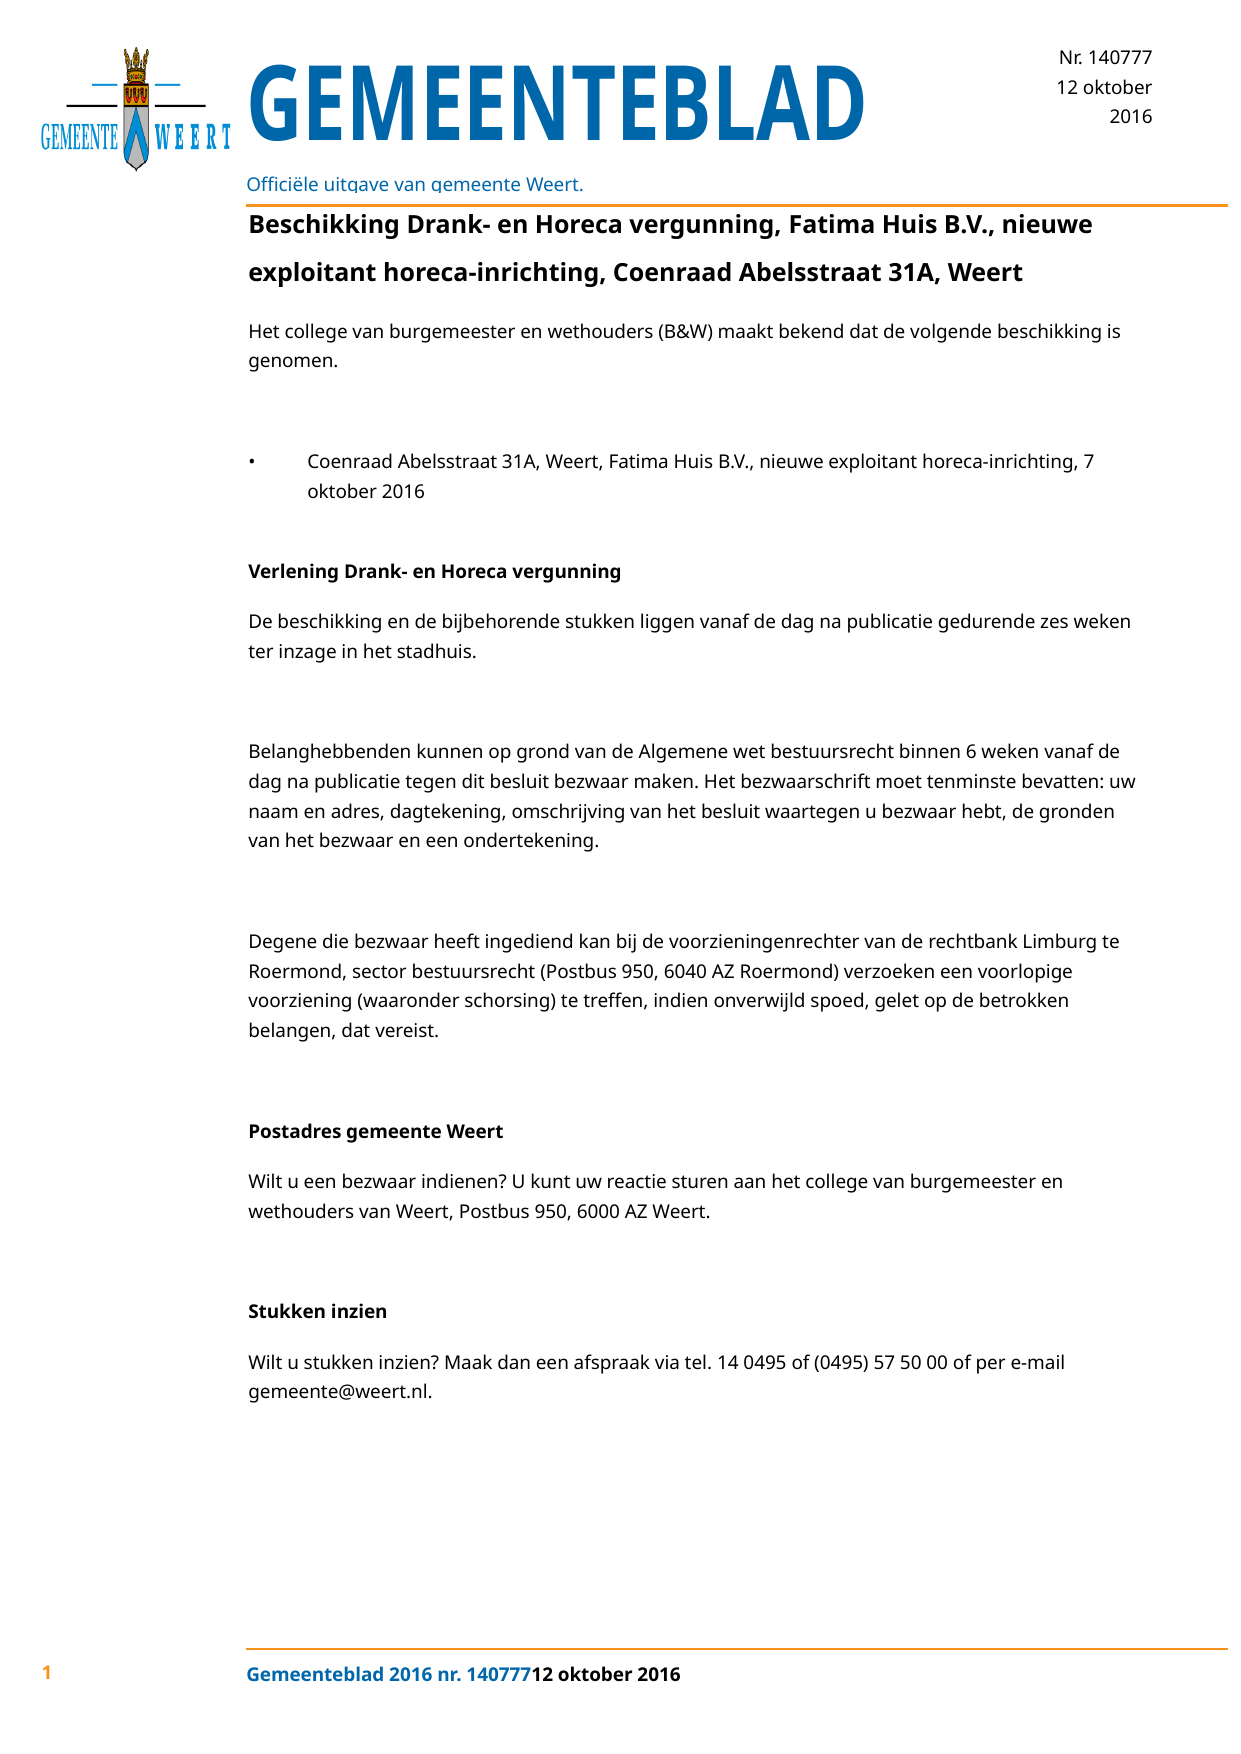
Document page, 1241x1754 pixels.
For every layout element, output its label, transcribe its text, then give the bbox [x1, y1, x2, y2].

text Postadres gemeente Weert [248, 1118, 1152, 1144]
text Beschikking Drank- en Horeca vergunning, Fatima Huis B.V., nieuwe exploitant horeca-inrichting, Coenraad Abelsstraat 31A, Weert [248, 207, 1152, 288]
picture [41, 47, 231, 172]
text De beschikking en de bijbehorende stukken liggen vanaf de dag na publicatie gedurende zes weken ter inzage in het stadhuis. [248, 608, 1152, 664]
text Belanghebbenden kunnen op grond van de Algemene wet bestuursrecht binnen 6 weken vanaf de dag na publicatie tegen dit besluit bezwaar maken. Het bezwaarschrift moet tenminste bevatten: uw naam en adres, dagtekening, omschrijving van het besluit waartegen u bezwaar hebt, de gronden van het bezwaar en een ondertekening. [248, 739, 1152, 853]
text Wilt u stukken inzien? Maak dan een afspraak via tel. 14 0495 of (0495) 57 50 00 of per e-mail gemeente@weert.nl. [248, 1349, 1152, 1404]
text Degene die bezwaar heeft ingediend kan bij de voorzieningenrechter van de rechtbank Limburg te Roermond, sector bestuursrecht (Postbus 950, 6040 AZ Roermond) verzoeken een voorlopige voorziening (waaronder schorsing) te treffen, indien onverwijld spoed, gelet op de betrokken belangen, dat vereist. [248, 928, 1152, 1043]
text Stukken inzien [248, 1299, 1152, 1324]
text Verlening Drank- en Horeca vergunning [248, 558, 1152, 584]
text Wilt u een bezwaar indienen? U kunt uw reactie sturen aan het college van burgemeester en wethouders van Weert, Postbus 950, 6000 AZ Weert. [248, 1168, 1152, 1224]
list Coenraad Abelsstraat 31A, Weert, Fatima Huis B.V., nieuwe exploitant horeca-inrichting, 7 oktober 2016 [248, 448, 1152, 504]
text Het college van burgemeester en wethouders (B&W) maakt bekend dat de volgende beschikking is genomen. [248, 318, 1152, 373]
